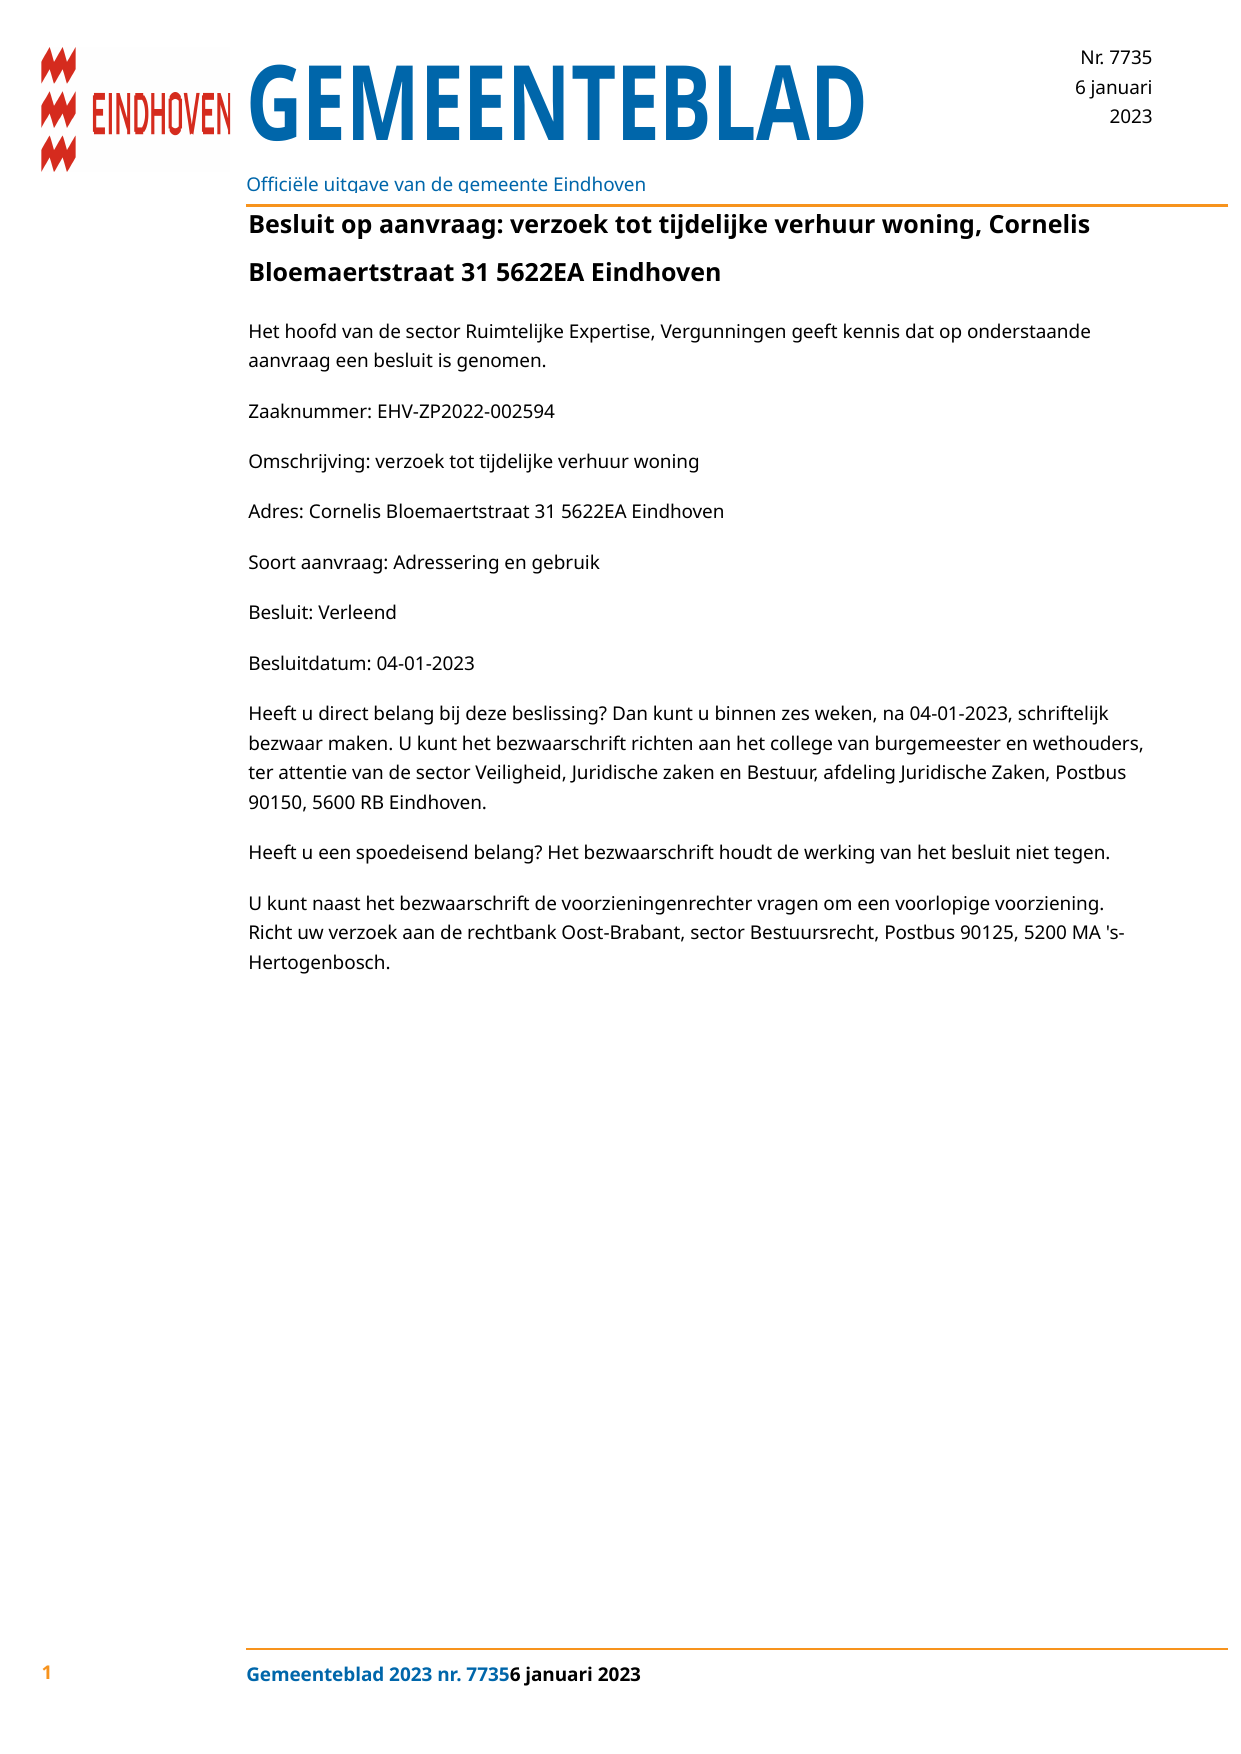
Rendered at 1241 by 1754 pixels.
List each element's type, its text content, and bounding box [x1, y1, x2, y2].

text Soort aanvraag: Adressering en gebruik [248, 549, 1152, 575]
text Besluitdatum: 04-01-2023 [248, 650, 1152, 676]
text Besluit op aanvraag: verzoek tot tijdelijke verhuur woning, Cornelis Bloemaertstraat 31 5622EA Eindhoven [248, 207, 1152, 288]
text Het hoofd van de sector Ruimtelijke Expertise, Vergunningen geeft kennis dat op onderstaande aanvraag een besluit is genomen. [248, 318, 1152, 373]
text Heeft u direct belang bij deze beslissing? Dan kunt u binnen zes weken, na 04-01-2023, schriftelijk bezwaar maken. U kunt het bezwaarschrift richten aan het college van burgemeester en wethouders, ter attentie van de sector Veiligheid, Juridische zaken en Bestuur, afdeling Juridische Zaken, Postbus 90150, 5600 RB Eindhoven. [248, 700, 1152, 815]
picture [41, 47, 231, 172]
text U kunt naast het bezwaarschrift de voorzieningenrechter vragen om een voorlopige voorziening. Richt uw verzoek aan de rechtbank Oost-Brabant, sector Bestuursrecht, Postbus 90125, 5200 MA 's-Hertogenbosch. [248, 890, 1152, 975]
text Zaaknummer: EHV-ZP2022-002594 [248, 398, 1152, 424]
text Heeft u een spoedeisend belang? Het bezwaarschrift houdt de werking van het besluit niet tegen. [248, 839, 1152, 865]
text Besluit: Verleend [248, 599, 1152, 625]
text Adres: Cornelis Bloemaertstraat 31 5622EA Eindhoven [248, 499, 1152, 524]
text Omschrijving: verzoek tot tijdelijke verhuur woning [248, 448, 1152, 474]
